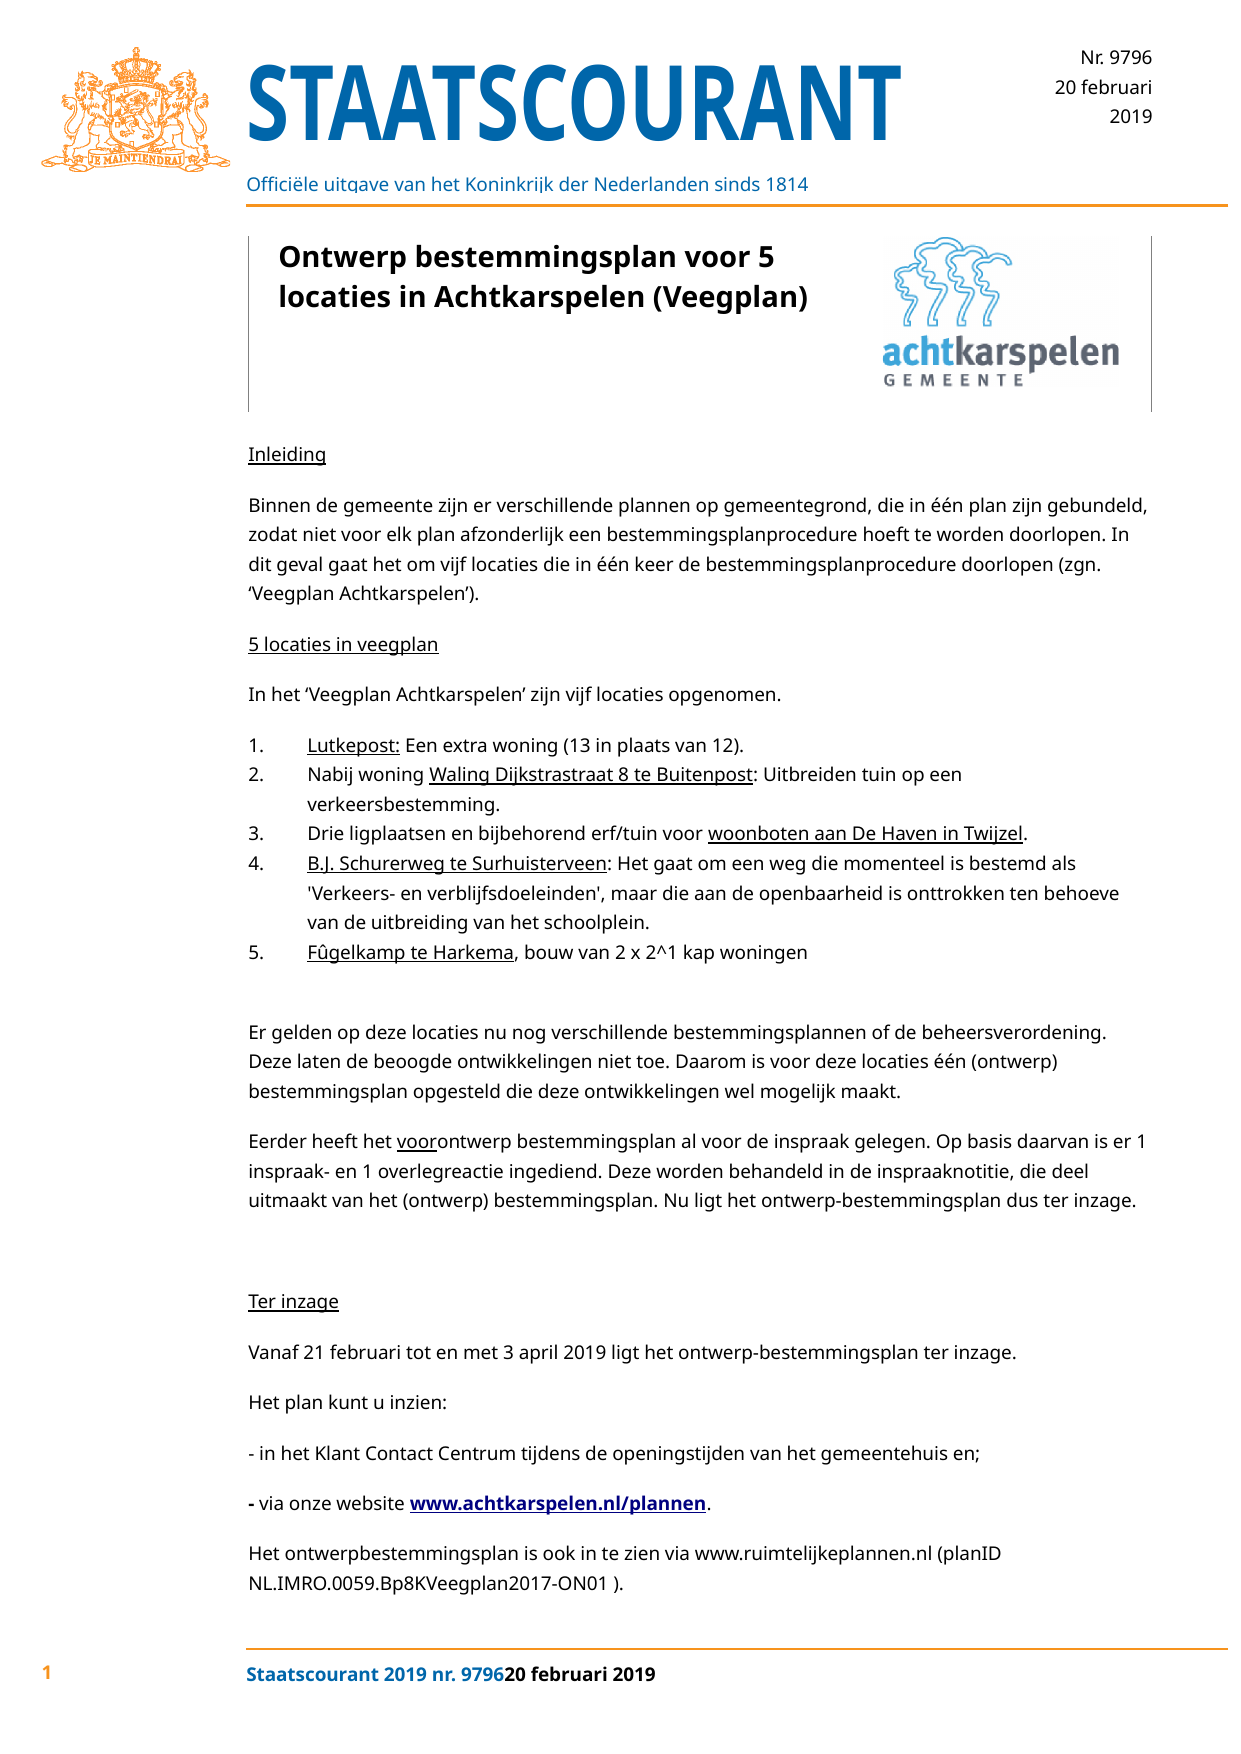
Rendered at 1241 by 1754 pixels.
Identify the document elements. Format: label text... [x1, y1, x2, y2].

text Eerder heeft het voorontwerp bestemmingsplan al voor de inspraak gelegen. Op basis daarvan is er 1 inspraak- en 1 overlegreactie ingediend. Deze worden behandeld in de inspraaknotitie, die deel uitmaakt van het (ontwerp) bestemmingsplan. Nu ligt het ontwerp-bestemmingsplan dus ter inzage. [248, 1128, 1152, 1213]
list Lutkepost: Een extra woning (13 in plaats van 12). [248, 732, 1152, 758]
list Fûgelkamp te Harkema, bouw van 2 x 2^1 kap woningen [248, 939, 1152, 965]
text Het plan kunt u inzien: [248, 1389, 1152, 1415]
text Er gelden op deze locaties nu nog verschillende bestemmingsplannen of de beheersverordening. Deze laten de beoogde ontwikkelingen niet toe. Daarom is voor deze locaties één (ontwerp) bestemmingsplan opgesteld die deze ontwikkelingen wel mogelijk maakt. [248, 1019, 1152, 1104]
text Inleiding [248, 441, 1152, 467]
text - in het Klant Contact Centrum tijdens de openingstijden van het gemeentehuis en; [248, 1440, 1152, 1466]
picture [41, 47, 231, 172]
list Drie ligplaatsen en bijbehorend erf/tuin voor woonboten aan De Haven in Twijzel. [248, 821, 1152, 846]
table_header Ontwerp bestemmingsplan voor 5 locaties in Achtkarspelen (Veegplan) [249, 236, 850, 412]
list Nabij woning Waling Dijkstrastraat 8 te Buitenpost: Uitbreiden tuin op een verkeersbestemming. [248, 761, 1152, 817]
text Vanaf 21 februari tot en met 3 april 2019 ligt het ontwerp-bestemmingsplan ter inzage. [248, 1339, 1152, 1365]
text Ter inzage [248, 1288, 1152, 1314]
list B.J. Schurerweg te Surhuisterveen: Het gaat om een weg die momenteel is bestemd als 'Verkeers- en verblijfsdoeleinden', maar die aan de openbaarheid is onttrokken ten behoeve van de uitbreiding van het schoolplein. [248, 850, 1152, 935]
table_header [850, 236, 1151, 412]
picture [882, 236, 1119, 387]
text Binnen de gemeente zijn er verschillende plannen op gemeentegrond, die in één plan zijn gebundeld, zodat niet voor elk plan afzonderlijk een bestemmingsplanprocedure hoeft te worden doorlopen. In dit geval gaat het om vijf locaties die in één keer de bestemmingsplanprocedure doorlopen (zgn. ‘Veegplan Achtkarspelen’). [248, 492, 1152, 606]
text In het ‘Veegplan Achtkarspelen’ zijn vijf locaties opgenomen. [248, 681, 1152, 707]
text 5 locaties in veegplan [248, 631, 1152, 657]
text - via onze website www.achtkarspelen.nl/plannen. [248, 1490, 1152, 1516]
text Het ontwerpbestemmingsplan is ook in te zien via www.ruimtelijkeplannen.nl (planID NL.IMRO.0059.Bp8KVeegplan2017-ON01 ). [248, 1541, 1152, 1596]
